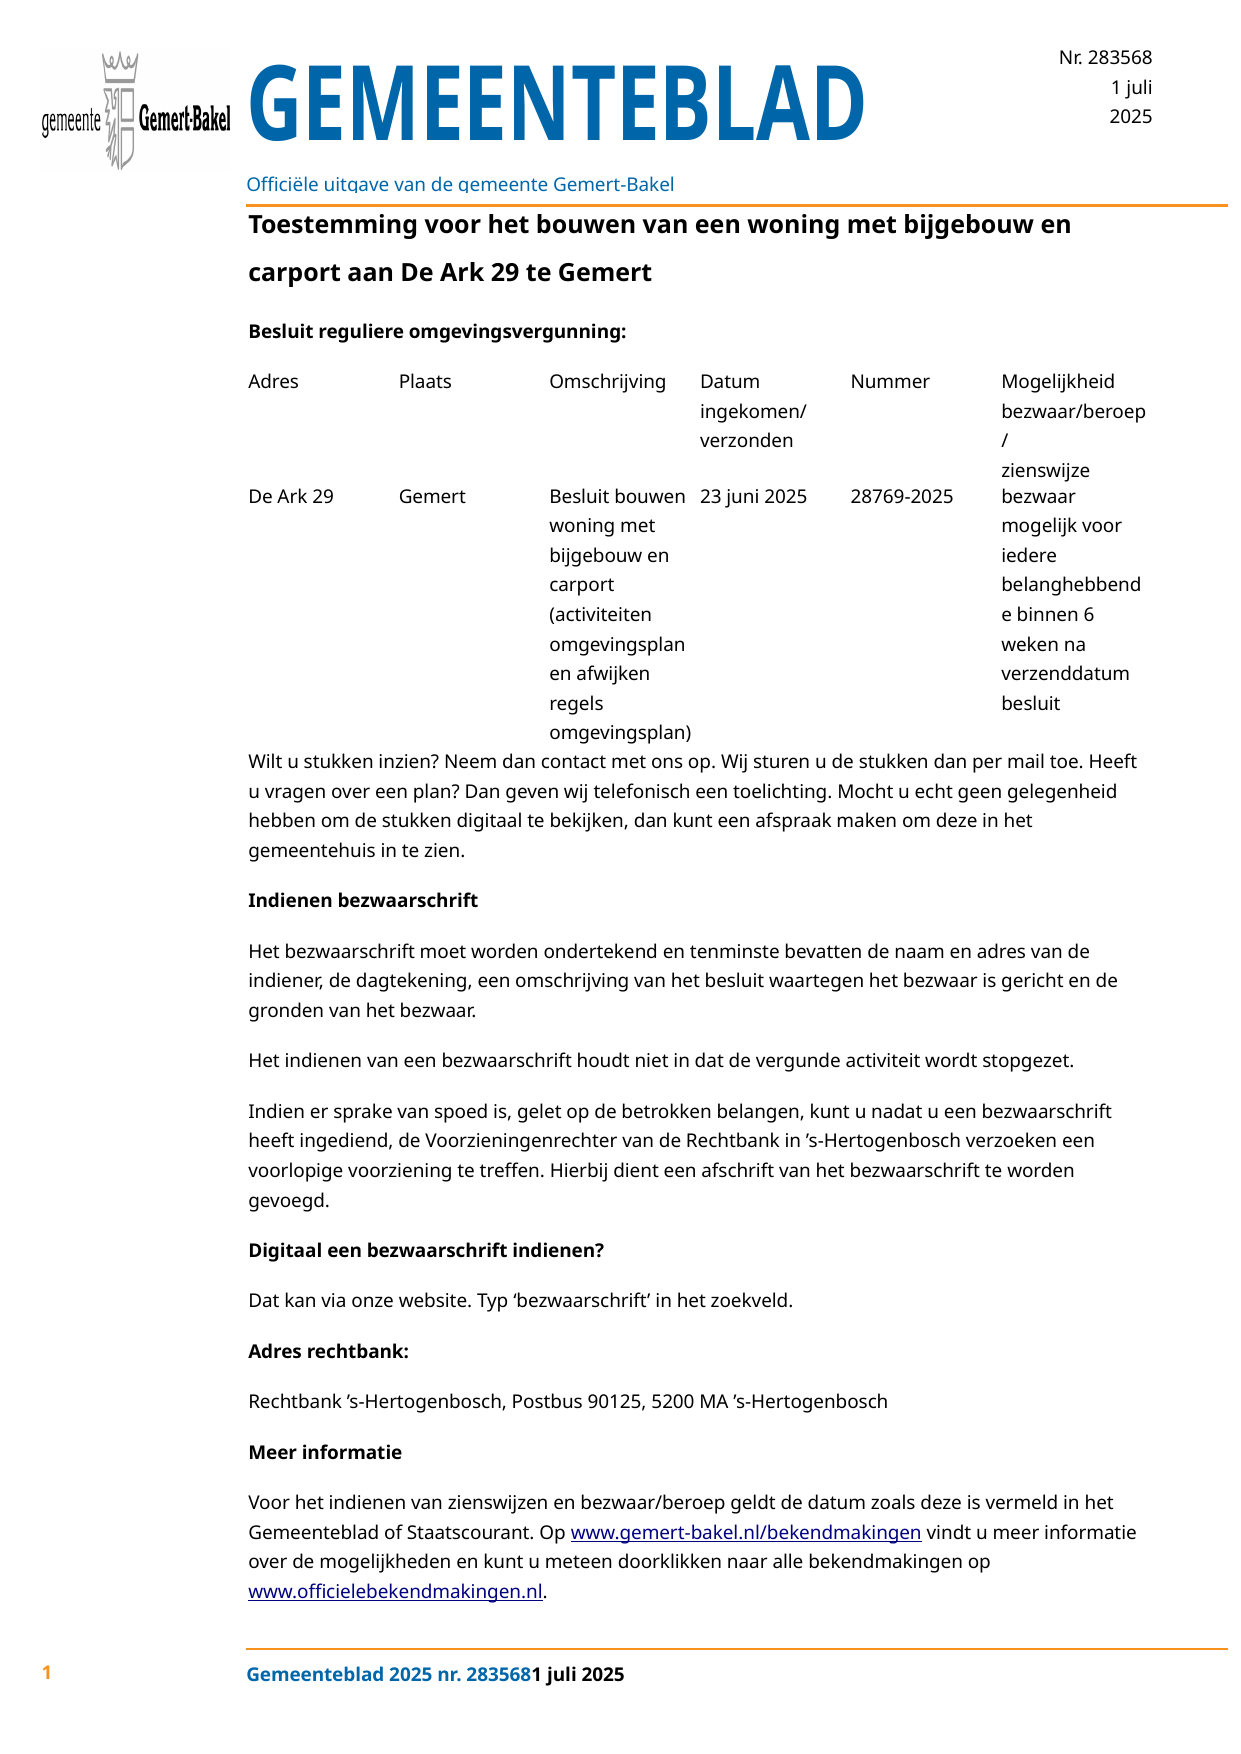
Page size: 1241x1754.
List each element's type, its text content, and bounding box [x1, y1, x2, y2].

table_header Omschrijving [549, 369, 700, 483]
table_cell bezwaar mogelijk voor iedere belanghebbende binnen 6 weken na verzenddatum besluit [1001, 483, 1152, 745]
table_header Plaats [399, 369, 549, 483]
table_header Adres [248, 369, 398, 483]
table_cell De Ark 29 [248, 483, 398, 745]
table_header Mogelijkheid bezwaar/beroep/ zienswijze [1001, 369, 1152, 483]
text Voor het indienen van zienswijzen en bezwaar/beroep geldt de datum zoals deze is vermeld in het Gemeenteblad of Staatscourant. Op www.gemert-bakel.nl/bekendmakingen vindt u meer informatie over de mogelijkheden en kunt u meteen doorklikken naar alle bekendmakingen op www.officielebekendmakingen.nl. [248, 1489, 1152, 1604]
table_header Datum ingekomen/ verzonden [700, 369, 850, 483]
text Meer informatie [248, 1439, 1152, 1465]
text Indien er sprake van spoed is, gelet op de betrokken belangen, kunt u nadat u een bezwaarschrift heeft ingediend, de Voorzieningenrechter van de Rechtbank in ’s-Hertogenbosch verzoeken een voorlopige voorziening te treffen. Hierbij dient een afschrift van het bezwaarschrift te worden gevoegd. [248, 1098, 1152, 1213]
text Dat kan via onze website. Typ ‘bezwaarschrift’ in het zoekveld. [248, 1288, 1152, 1313]
text Digitaal een bezwaarschrift indienen? [248, 1237, 1152, 1263]
text Wilt u stukken inzien? Neem dan contact met ons op. Wij sturen u de stukken dan per mail toe. Heeft u vragen over een plan? Dan geven wij telefonisch een toelichting. Mocht u echt geen gelegenheid hebben om de stukken digitaal te bekijken, dan kunt een afspraak maken om deze in het gemeentehuis in te zien. [248, 748, 1152, 863]
table_cell Gemert [399, 483, 549, 745]
table_cell 23 juni 2025 [700, 483, 850, 745]
text Het indienen van een bezwaarschrift houdt niet in dat de vergunde activiteit wordt stopgezet. [248, 1048, 1152, 1073]
text Indienen bezwaarschrift [248, 888, 1152, 913]
table_cell 28769-2025 [850, 483, 1001, 745]
text Toestemming voor het bouwen van een woning met bijgebouw en carport aan De Ark 29 te Gemert [248, 207, 1152, 288]
text Besluit reguliere omgevingsvergunning: [248, 318, 1152, 344]
picture [41, 47, 231, 172]
table_cell Besluit bouwen woning met bijgebouw en carport (activiteiten omgevingsplan en afwijken regels omgevingsplan) [549, 483, 700, 745]
text Rechtbank ’s-Hertogenbosch, Postbus 90125, 5200 MA ’s-Hertogenbosch [248, 1388, 1152, 1414]
table_header Nummer [850, 369, 1001, 483]
text Adres rechtbank: [248, 1338, 1152, 1364]
text Het bezwaarschrift moet worden ondertekend en tenminste bevatten de naam en adres van de indiener, de dagtekening, een omschrijving van het besluit waartegen het bezwaar is gericht en de gronden van het bezwaar. [248, 938, 1152, 1023]
